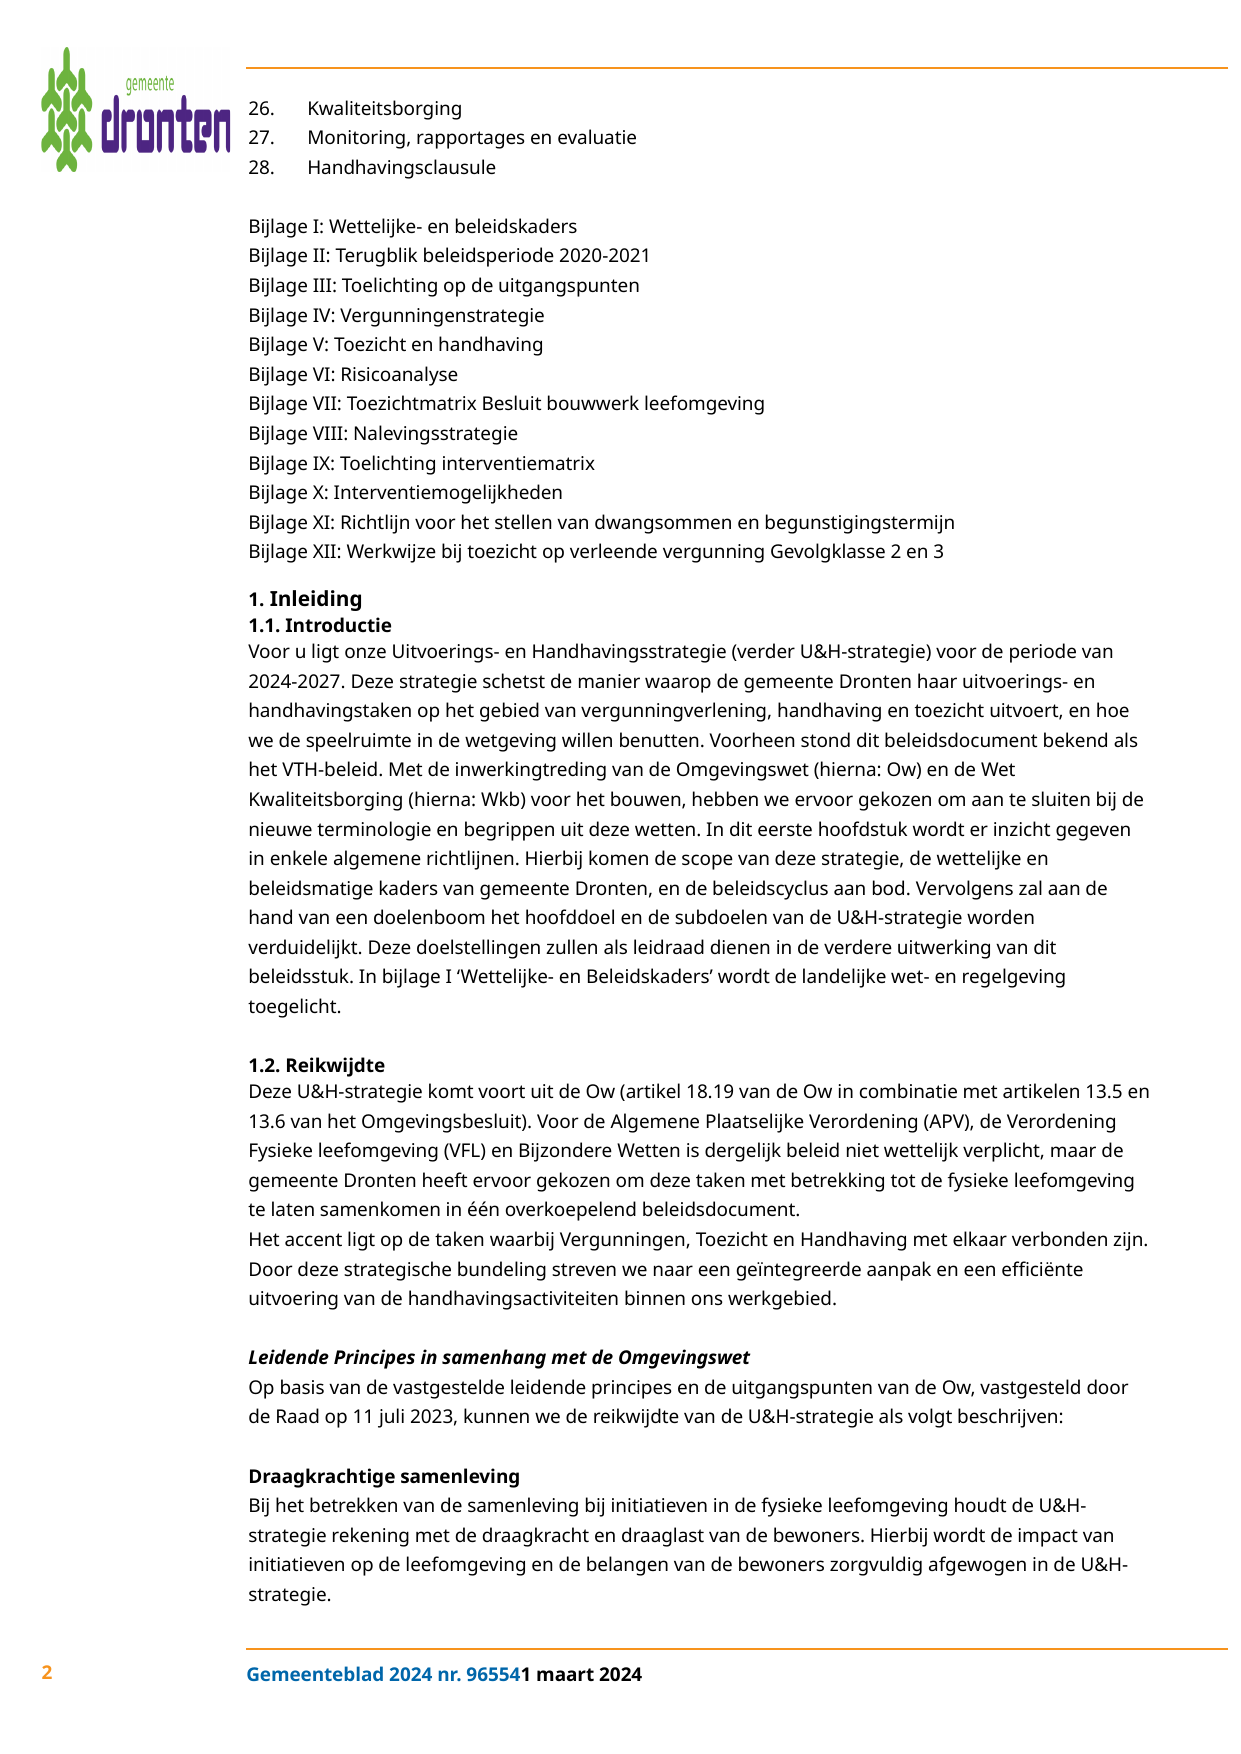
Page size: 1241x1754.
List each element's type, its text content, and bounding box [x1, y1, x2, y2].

text Bijlage V: Toezicht en handhaving [248, 331, 1152, 357]
text Bijlage VIII: Nalevingsstrategie [248, 420, 1152, 446]
text 1.1. Introductie [248, 613, 1152, 638]
list Handhavingsclausule [248, 154, 1152, 180]
text Bijlage III: Toelichting op de uitgangspunten [248, 272, 1152, 298]
text Bijlage XII: Werkwijze bij toezicht op verleende vergunning Gevolgklasse 2 en 3 [248, 538, 1152, 564]
text Bijlage XI: Richtlijn voor het stellen van dwangsommen en begunstigingstermijn [248, 509, 1152, 535]
text Het accent ligt op de taken waarbij Vergunningen, Toezicht en Handhaving met elkaar verbonden zijn. Door deze strategische bundeling streven we naar een geïntegreerde aanpak en een efficiënte uitvoering van de handhavingsactiviteiten binnen ons werkgebied. [248, 1226, 1152, 1311]
text Draagkrachtige samenleving [248, 1463, 1152, 1488]
text Bijlage II: Terugblik beleidsperiode 2020-2021 [248, 243, 1152, 268]
list Monitoring, rapportages en evaluatie [248, 124, 1152, 150]
text Bijlage IX: Toelichting interventiematrix [248, 450, 1152, 476]
text Bijlage I: Wettelijke- en beleidskaders [248, 213, 1152, 239]
text 1.2. Reikwijdte [248, 1052, 1152, 1078]
text Bijlage IV: Vergunningenstrategie [248, 302, 1152, 328]
text Bijlage VII: Toezichtmatrix Besluit bouwwerk leefomgeving [248, 391, 1152, 416]
text Bijlage X: Interventiemogelijkheden [248, 479, 1152, 505]
text Bij het betrekken van de samenleving bij initiatieven in de fysieke leefomgeving houdt de U&H-strategie rekening met de draagkracht en draaglast van de bewoners. Hierbij wordt de impact van initiatieven op de leefomgeving en de belangen van de bewoners zorgvuldig afgewogen in de U&H-strategie. [248, 1492, 1152, 1607]
picture [41, 47, 231, 172]
text Deze U&H-strategie komt voort uit de Ow (artikel 18.19 van de Ow in combinatie met artikelen 13.5 en 13.6 van het Omgevingsbesluit). Voor de Algemene Plaatselijke Verordening (APV), de Verordening Fysieke leefomgeving (VFL) en Bijzondere Wetten is dergelijk beleid niet wettelijk verplicht, maar de gemeente Dronten heeft ervoor gekozen om deze taken met betrekking tot de fysieke leefomgeving te laten samenkomen in één overkoepelend beleidsdocument. [248, 1078, 1152, 1222]
list Kwaliteitsborging [248, 95, 1152, 121]
text Voor u ligt onze Uitvoerings- en Handhavingsstrategie (verder U&H-strategie) voor de periode van 2024-2027. Deze strategie schetst de manier waarop de gemeente Dronten haar uitvoerings- en handhavingstaken op het gebied van vergunningverlening, handhaving en toezicht uitvoert, en hoe we de speelruimte in de wetgeving willen benutten. Voorheen stond dit beleidsdocument bekend als het VTH-beleid. Met de inwerkingtreding van de Omgevingswet (hierna: Ow) en de Wet Kwaliteitsborging (hierna: Wkb) voor het bouwen, hebben we ervoor gekozen om aan te sluiten bij de nieuwe terminologie en begrippen uit deze wetten. In dit eerste hoofdstuk wordt er inzicht gegeven in enkele algemene richtlijnen. Hierbij komen de scope van deze strategie, de wettelijke en beleidsmatige kaders van gemeente Dronten, en de beleidscyclus aan bod. Vervolgens zal aan de hand van een doelenboom het hoofddoel en de subdoelen van de U&H-strategie worden verduidelijkt. Deze doelstellingen zullen als leidraad dienen in de verdere uitwerking van dit beleidsstuk. In bijlage I ‘Wettelijke- en Beleidskaders’ wordt de landelijke wet- en regelgeving toegelicht. [248, 638, 1152, 1019]
text Bijlage VI: Risicoanalyse [248, 361, 1152, 387]
text Op basis van de vastgestelde leidende principes en de uitgangspunten van de Ow, vastgesteld door de Raad op 11 juli 2023, kunnen we de reikwijdte van de U&H-strategie als volgt beschrijven: [248, 1374, 1152, 1429]
text Leidende Principes in samenhang met de Omgevingswet [248, 1344, 1152, 1370]
text 1. Inleiding [248, 584, 1152, 613]
